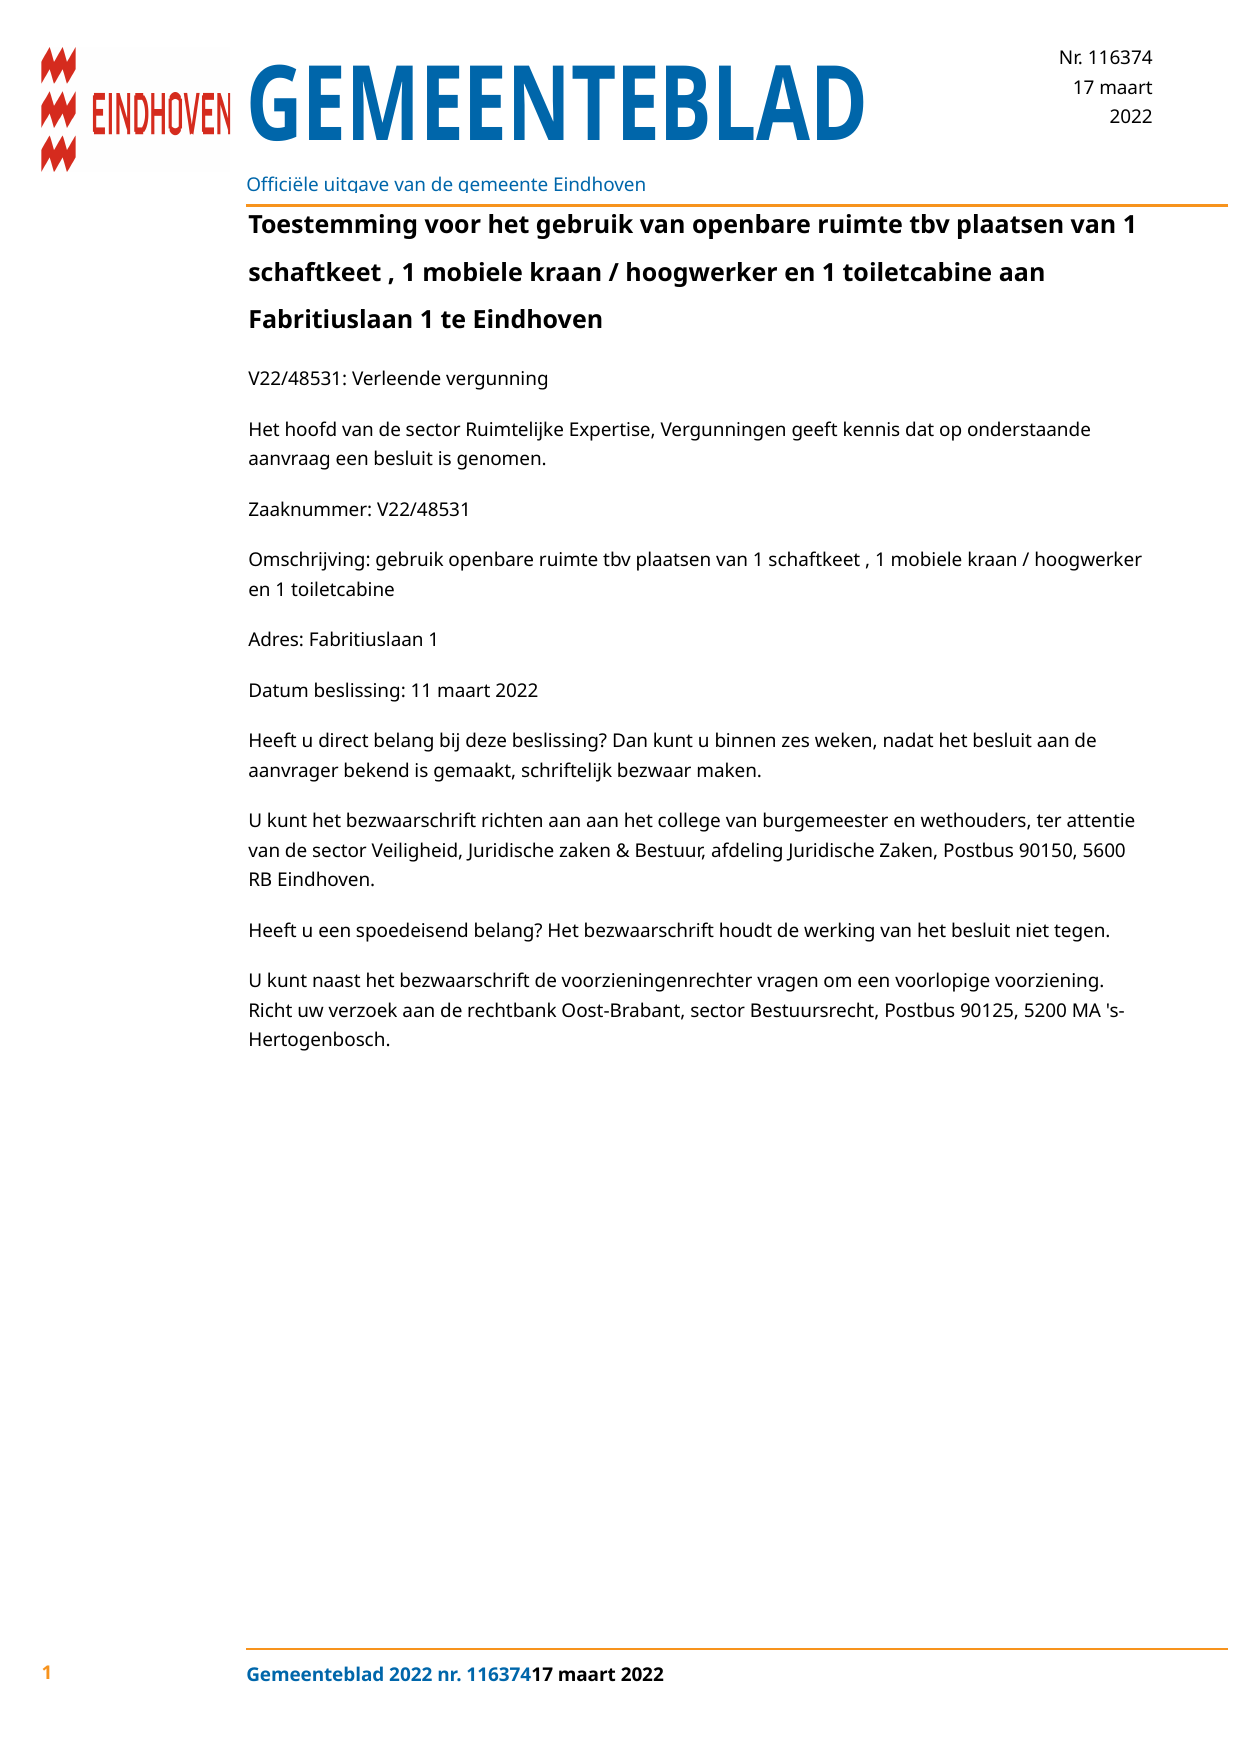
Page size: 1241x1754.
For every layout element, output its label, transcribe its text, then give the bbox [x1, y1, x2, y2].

text Datum beslissing: 11 maart 2022 [248, 677, 1152, 702]
text Zaaknummer: V22/48531 [248, 496, 1152, 522]
text Adres: Fabritiuslaan 1 [248, 626, 1152, 652]
text V22/48531: Verleende vergunning [248, 366, 1152, 391]
text Toestemming voor het gebruik van openbare ruimte tbv plaatsen van 1 schaftkeet , 1 mobiele kraan / hoogwerker en 1 toiletcabine aan Fabritiuslaan 1 te Eindhoven [248, 207, 1152, 336]
text U kunt het bezwaarschrift richten aan aan het college van burgemeester en wethouders, ter attentie van de sector Veiligheid, Juridische zaken & Bestuur, afdeling Juridische Zaken, Postbus 90150, 5600 RB Eindhoven. [248, 807, 1152, 892]
text Heeft u direct belang bij deze beslissing? Dan kunt u binnen zes weken, nadat het besluit aan de aanvrager bekend is gemaakt, schriftelijk bezwaar maken. [248, 727, 1152, 782]
text U kunt naast het bezwaarschrift de voorzieningenrechter vragen om een voorlopige voorziening. Richt uw verzoek aan de rechtbank Oost-Brabant, sector Bestuursrecht, Postbus 90125, 5200 MA 's-Hertogenbosch. [248, 967, 1152, 1052]
text Omschrijving: gebruik openbare ruimte tbv plaatsen van 1 schaftkeet , 1 mobiele kraan / hoogwerker en 1 toiletcabine [248, 546, 1152, 602]
text Het hoofd van de sector Ruimtelijke Expertise, Vergunningen geeft kennis dat op onderstaande aanvraag een besluit is genomen. [248, 416, 1152, 471]
picture [41, 47, 231, 172]
text Heeft u een spoedeisend belang? Het bezwaarschrift houdt de werking van het besluit niet tegen. [248, 917, 1152, 942]
